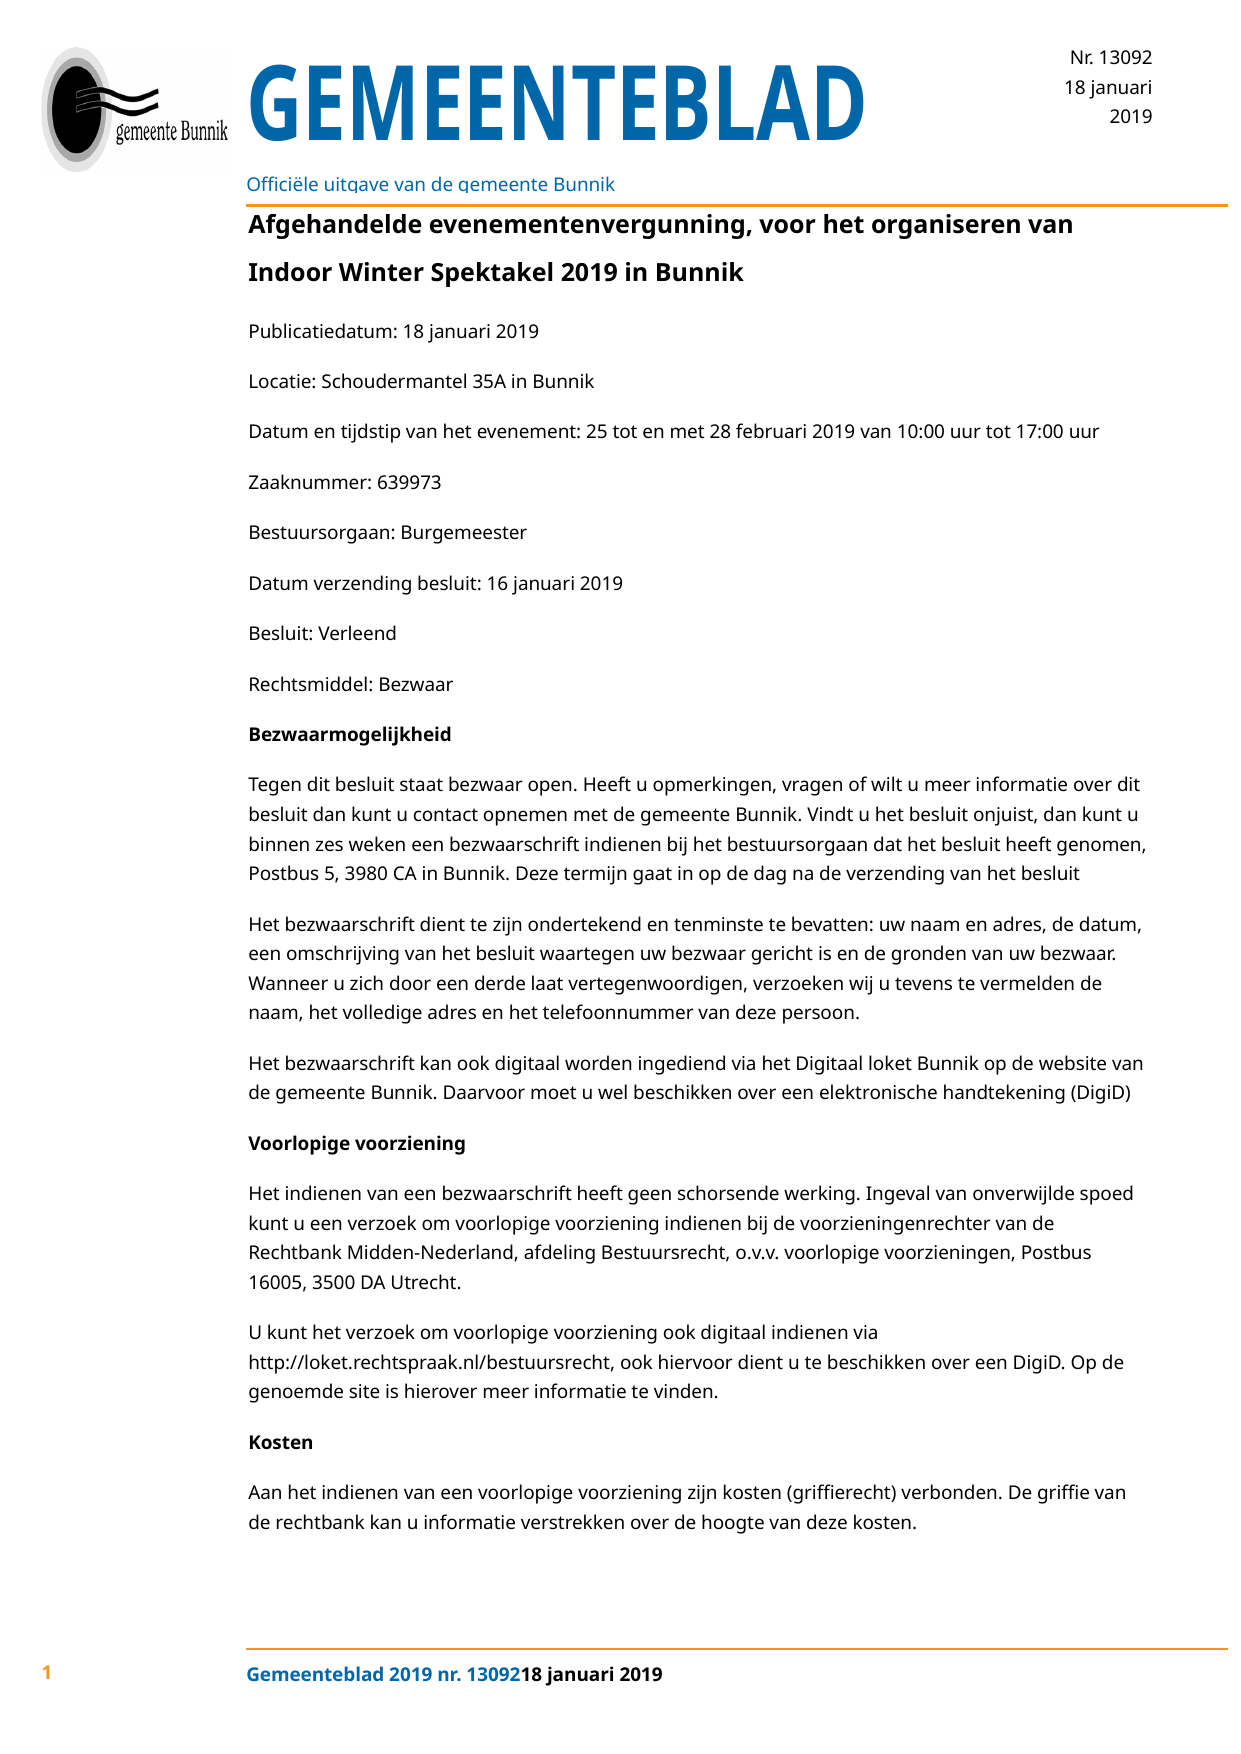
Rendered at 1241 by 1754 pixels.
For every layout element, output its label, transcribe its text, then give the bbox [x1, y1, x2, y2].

text Rechtsmiddel: Bezwaar [248, 671, 1152, 697]
text Het bezwaarschrift kan ook digitaal worden ingediend via het Digitaal loket Bunnik op de website van de gemeente Bunnik. Daarvoor moet u wel beschikken over een elektronische handtekening (DigiD) [248, 1050, 1152, 1105]
text Besluit: Verleend [248, 620, 1152, 646]
text U kunt het verzoek om voorlopige voorziening ook digitaal indienen via http://loket.rechtspraak.nl/bestuursrecht, ook hiervoor dient u te beschikken over een DigiD. Op de genoemde site is hierover meer informatie te vinden. [248, 1319, 1152, 1404]
text Bezwaarmogelijkheid [248, 721, 1152, 747]
text Publicatiedatum: 18 januari 2019 [248, 318, 1152, 344]
text Het indienen van een bezwaarschrift heeft geen schorsende werking. Ingeval van onverwijlde spoed kunt u een verzoek om voorlopige voorziening indienen bij de voorzieningenrechter van de Rechtbank Midden-Nederland, afdeling Bestuursrecht, o.v.v. voorlopige voorzieningen, Postbus 16005, 3500 DA Utrecht. [248, 1180, 1152, 1295]
text Voorlopige voorziening [248, 1130, 1152, 1156]
text Het bezwaarschrift dient te zijn ondertekend en tenminste te bevatten: uw naam en adres, de datum, een omschrijving van het besluit waartegen uw bezwaar gericht is en de gronden van uw bezwaar. Wanneer u zich door een derde laat vertegenwoordigen, verzoeken wij u tevens te vermelden de naam, het volledige adres en het telefoonnummer van deze persoon. [248, 911, 1152, 1025]
text Locatie: Schoudermantel 35A in Bunnik [248, 368, 1152, 394]
text Tegen dit besluit staat bezwaar open. Heeft u opmerkingen, vragen of wilt u meer informatie over dit besluit dan kunt u contact opnemen met de gemeente Bunnik. Vindt u het besluit onjuist, dan kunt u binnen zes weken een bezwaarschrift indienen bij het bestuursorgaan dat het besluit heeft genomen, Postbus 5, 3980 CA in Bunnik. Deze termijn gaat in op de dag na de verzending van het besluit [248, 772, 1152, 886]
text Zaaknummer: 639973 [248, 469, 1152, 495]
text Datum verzending besluit: 16 januari 2019 [248, 570, 1152, 596]
picture [41, 47, 231, 172]
text Datum en tijdstip van het evenement: 25 tot en met 28 februari 2019 van 10:00 uur tot 17:00 uur [248, 419, 1152, 444]
text Bestuursorgaan: Burgemeester [248, 519, 1152, 545]
text Aan het indienen van een voorlopige voorziening zijn kosten (griffierecht) verbonden. De griffie van de rechtbank kan u informatie verstrekken over de hoogte van deze kosten. [248, 1479, 1152, 1535]
text Afgehandelde evenementenvergunning, voor het organiseren van Indoor Winter Spektakel 2019 in Bunnik [248, 207, 1152, 288]
text Kosten [248, 1429, 1152, 1455]
